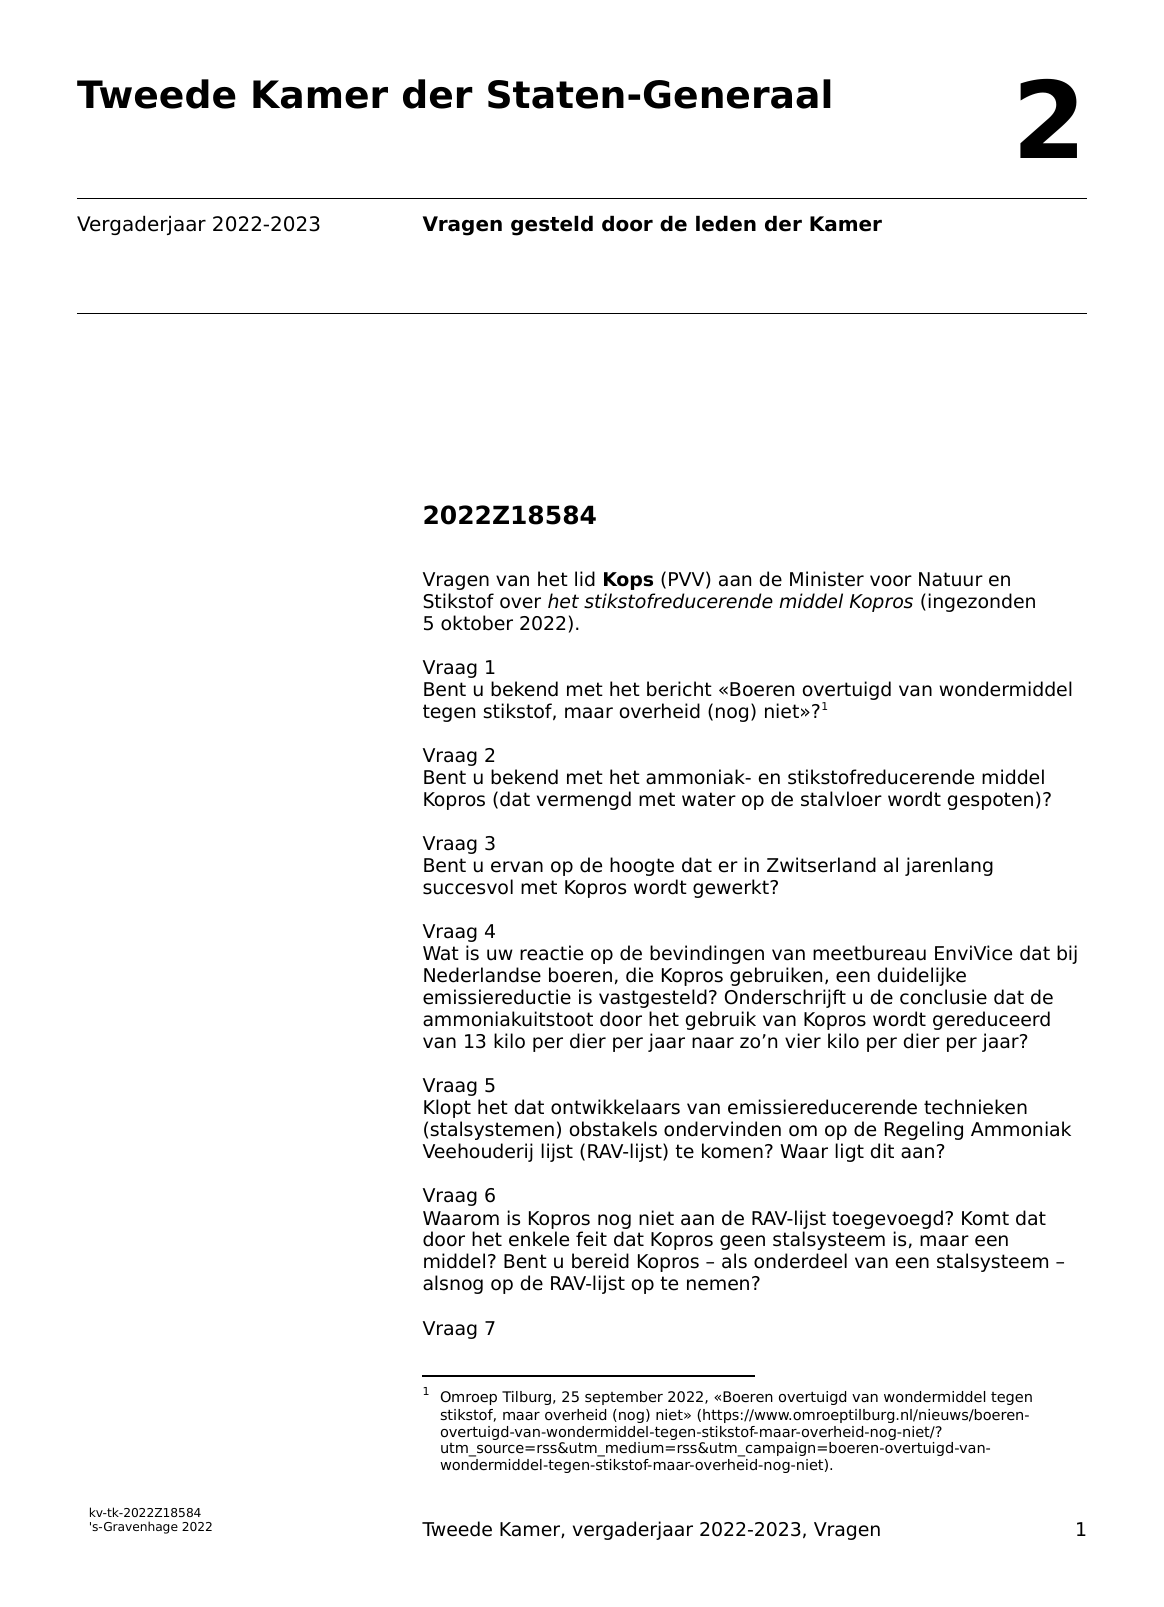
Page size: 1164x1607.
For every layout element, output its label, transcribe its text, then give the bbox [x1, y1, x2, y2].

text Vraag 3 [422, 833, 1087, 855]
text Vraag 7 [422, 1317, 1087, 1339]
text Bent u ervan op de hoogte dat er in Zwitserland al jarenlang succesvol met Kopros wordt gewerkt? [422, 855, 1087, 899]
text Vragen van het lid Kops (PVV) aan de Minister voor Natuur en Stikstof over het stikstofreducerende middel Kopros (ingezonden 5 oktober 2022). [422, 569, 1087, 635]
text Bent u bekend met het ammoniak- en stikstofreducerende middel Kopros (dat vermengd met water op de stalvloer wordt gespoten)? [422, 767, 1087, 811]
text Vraag 4 [422, 921, 1087, 943]
text Vraag 1 [422, 657, 1087, 679]
text 2022Z18584 [422, 501, 1087, 531]
text kv-tk-2022Z18584 [88, 1506, 323, 1520]
text Waarom is Kopros nog niet aan de RAV-lijst toegevoegd? Komt dat door het enkele feit dat Kopros geen stalsysteem is, maar een middel? Bent u bereid Kopros – als onderdeel van een stalsysteem – alsnog op de RAV-lijst op te nemen? [422, 1207, 1087, 1295]
table_header Tweede Kamer der Staten-Generaal [77, 59, 886, 198]
text Vraag 2 [422, 745, 1087, 767]
table_header 2 [886, 59, 1087, 198]
text Vraag 6 [422, 1185, 1087, 1207]
table_cell Vragen gesteld door de leden der Kamer [422, 199, 1087, 313]
text 's-Gravenhage 2022 [88, 1520, 323, 1534]
text Vraag 5 [422, 1075, 1087, 1097]
text Omroep Tilburg, 25 september 2022, «Boeren overtuigd van wondermiddel tegen stikstof, maar overheid (nog) niet» (https://www.omroeptilburg.nl/nieuws/boeren-overtuigd-van-wondermiddel-tegen-stikstof-maar-overheid-nog-niet/?utm_source=rss&utm_medium=rss&utm_campaign=boeren-overtuigd-van-wondermiddel-tegen-stikstof-maar-overheid-nog-niet). [422, 1385, 1087, 1474]
text Klopt het dat ontwikkelaars van emissiereducerende technieken (stalsystemen) obstakels ondervinden om op de Regeling Ammoniak Veehouderij lijst (RAV-lijst) te komen? Waar ligt dit aan? [422, 1097, 1087, 1163]
table_cell Vergaderjaar 2022-2023 [77, 199, 422, 313]
text Wat is uw reactie op de bevindingen van meetbureau EnviVice dat bij Nederlandse boeren, die Kopros gebruiken, een duidelijke emissiereductie is vastgesteld? Onderschrijft u de conclusie dat de ammoniakuitstoot door het gebruik van Kopros wordt gereduceerd van 13 kilo per dier per jaar naar zo’n vier kilo per dier per jaar? [422, 943, 1087, 1053]
text Bent u bekend met het bericht «Boeren overtuigd van wondermiddel tegen stikstof, maar overheid (nog) niet»? [422, 679, 1087, 723]
